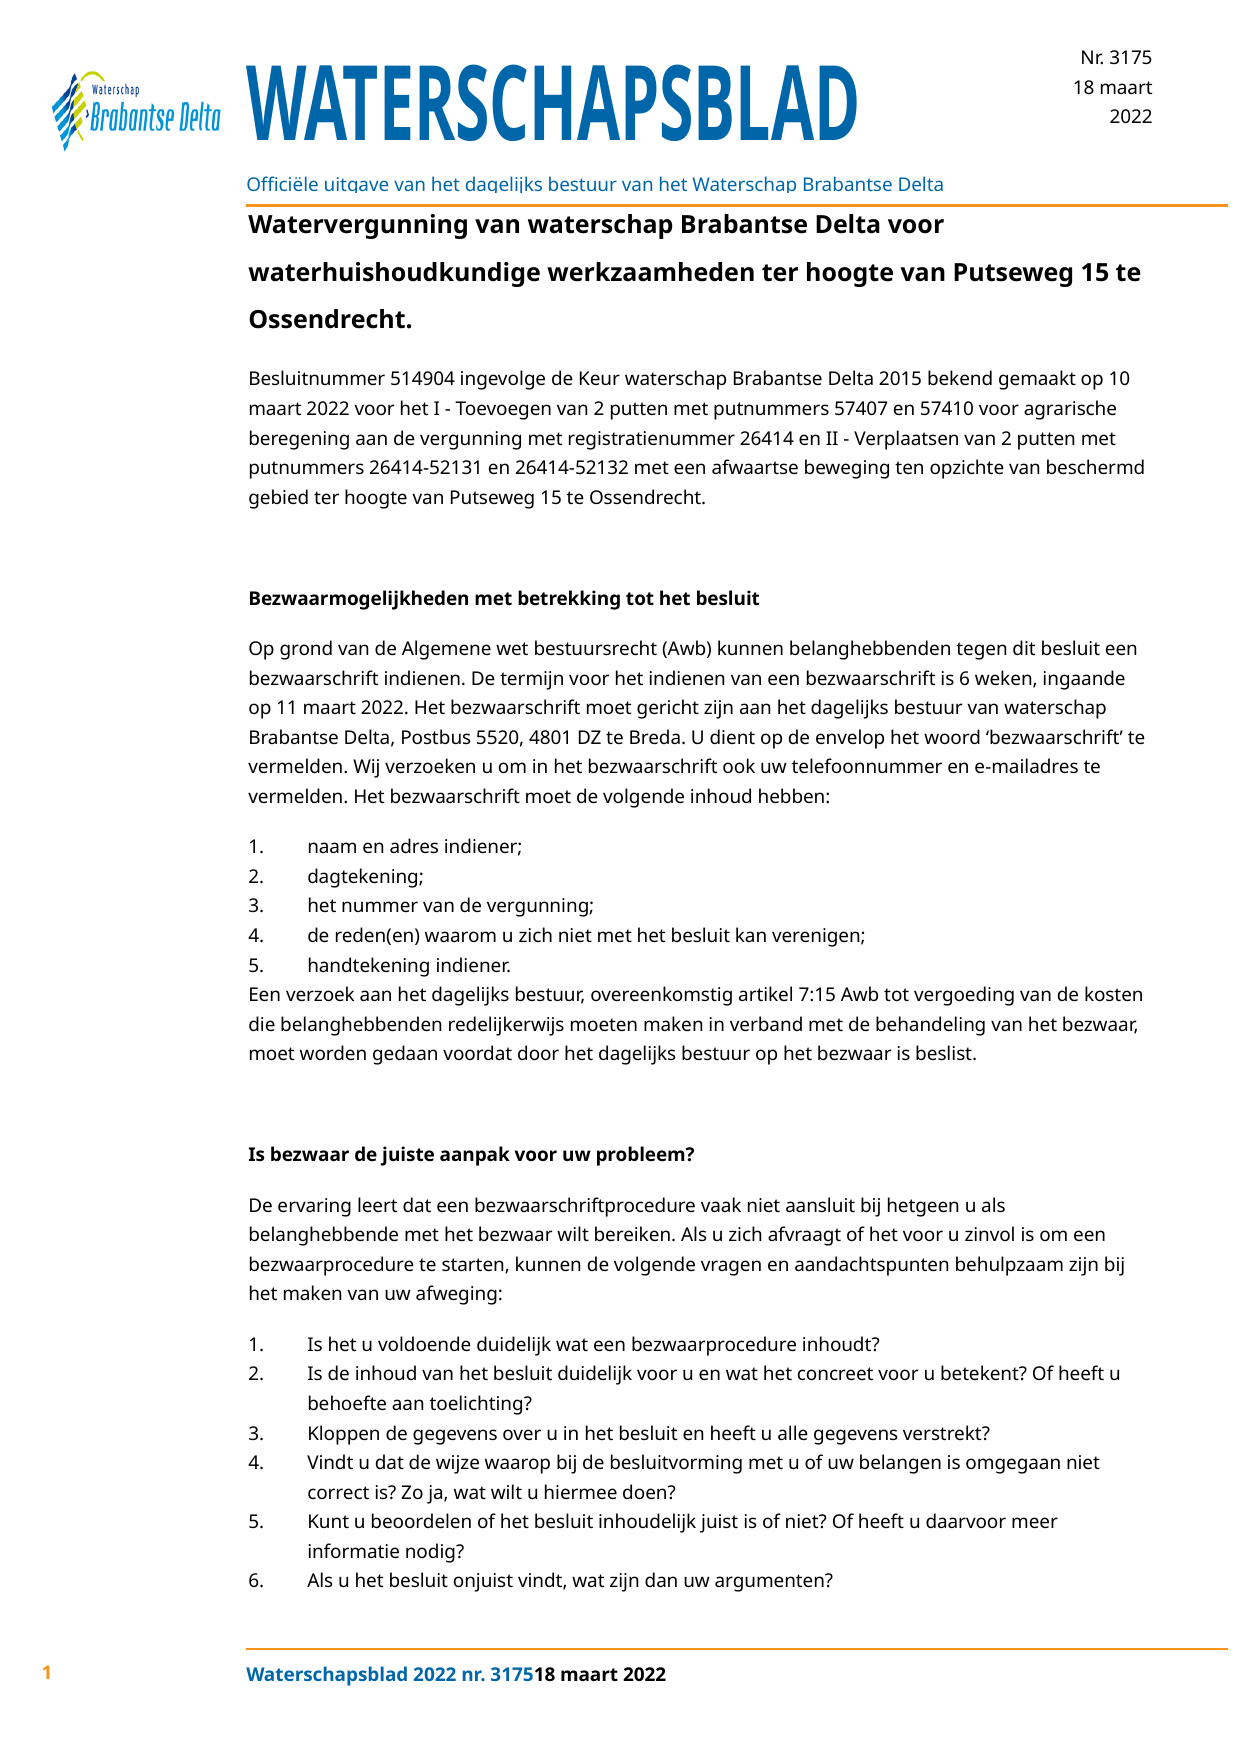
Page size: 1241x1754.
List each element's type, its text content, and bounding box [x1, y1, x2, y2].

text De ervaring leert dat een bezwaarschriftprocedure vaak niet aansluit bij hetgeen u als belanghebbende met het bezwaar wilt bereiken. Als u zich afvraagt of het voor u zinvol is om een bezwaarprocedure te starten, kunnen de volgende vragen en aandachtspunten behulpzaam zijn bij het maken van uw afweging: [248, 1192, 1152, 1306]
list de reden(en) waarom u zich niet met het besluit kan verenigen; [248, 922, 1152, 948]
list Als u het besluit onjuist vindt, wat zijn dan uw argumenten? [248, 1568, 1152, 1593]
text Op grond van de Algemene wet bestuursrecht (Awb) kunnen belanghebbenden tegen dit besluit een bezwaarschrift indienen. De termijn voor het indienen van een bezwaarschrift is 6 weken, ingaande op 11 maart 2022. Het bezwaarschrift moet gericht zijn aan het dagelijks bestuur van waterschap Brabantse Delta, Postbus 5520, 4801 DZ te Breda. U dient op de envelop het woord ‘bezwaarschrift’ te vermelden. Wij verzoeken u om in het bezwaarschrift ook uw telefoonnummer en e‑mailadres te vermelden. Het bezwaarschrift moet de volgende inhoud hebben: [248, 635, 1152, 809]
list Kloppen de gegevens over u in het besluit en heeft u alle gegevens verstrekt? [248, 1420, 1152, 1445]
list naam en adres indiener; [248, 833, 1152, 859]
list Kunt u beoordelen of het besluit inhoudelijk juist is of niet? Of heeft u daarvoor meer informatie nodig? [248, 1508, 1152, 1564]
list Is het u voldoende duidelijk wat een bezwaarprocedure inhoudt? [248, 1331, 1152, 1357]
list het nummer van de vergunning; [248, 893, 1152, 918]
list Is de inhoud van het besluit duidelijk voor u en wat het concreet voor u betekent? Of heeft u behoefte aan toelichting? [248, 1361, 1152, 1416]
list handtekening indiener. [248, 952, 1152, 977]
text Bezwaarmogelijkheden met betrekking tot het besluit [248, 585, 1152, 610]
list Vindt u dat de wijze waarop bij de besluitvorming met u of uw belangen is omgegaan niet correct is? Zo ja, wat wilt u hiermee doen? [248, 1449, 1152, 1504]
text Watervergunning van waterschap Brabantse Delta voor waterhuishoudkundige werkzaamheden ter hoogte van Putseweg 15 te Ossendrecht. [248, 207, 1152, 336]
text Besluitnummer 514904 ingevolge de Keur waterschap Brabantse Delta 2015 bekend gemaakt op 10 maart 2022 voor het I - Toevoegen van 2 putten met putnummers 57407 en 57410 voor agrarische beregening aan de vergunning met registratienummer 26414 en II - Verplaatsen van 2 putten met putnummers 26414-52131 en 26414-52132 met een afwaartse beweging ten opzichte van beschermd gebied ter hoogte van Putseweg 15 te Ossendrecht. [248, 366, 1152, 509]
picture [41, 47, 231, 172]
text Een verzoek aan het dagelijks bestuur, overeenkomstig artikel 7:15 Awb tot vergoeding van de kosten die belanghebbenden redelijkerwijs moeten maken in verband met de behandeling van het bezwaar, moet worden gedaan voordat door het dagelijks bestuur op het bezwaar is beslist. [248, 981, 1152, 1066]
text Is bezwaar de juiste aanpak voor uw probleem? [248, 1141, 1152, 1167]
list dagtekening; [248, 863, 1152, 889]
